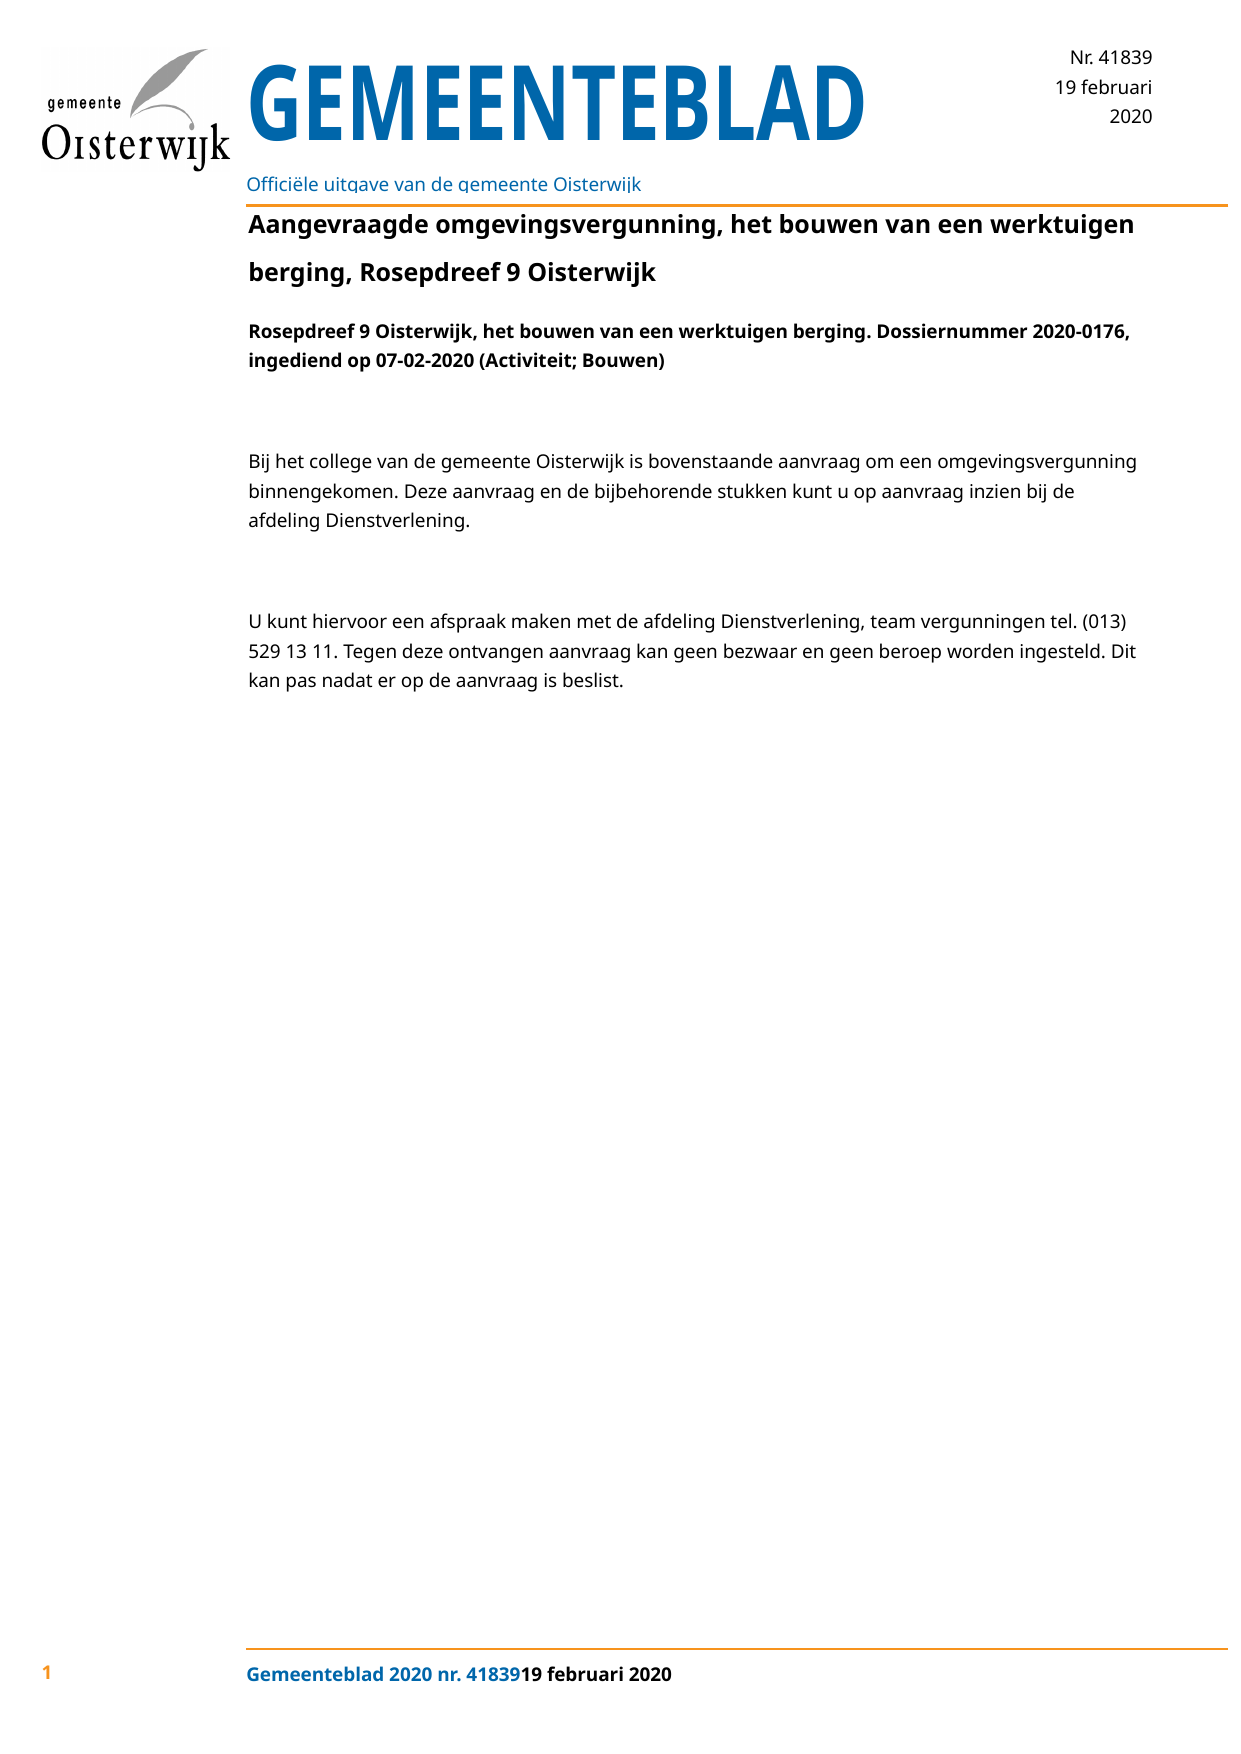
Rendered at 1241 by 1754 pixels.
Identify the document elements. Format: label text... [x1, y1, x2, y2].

text Aangevraagde omgevingsvergunning, het bouwen van een werktuigen berging, Rosepdreef 9 Oisterwijk [248, 207, 1152, 288]
text U kunt hiervoor een afspraak maken met de afdeling Dienstverlening, team vergunningen tel. (013) 529 13 11. Tegen deze ontvangen aanvraag kan geen bezwaar en geen beroep worden ingesteld. Dit kan pas nadat er op de aanvraag is beslist. [248, 608, 1152, 693]
text Bij het college van de gemeente Oisterwijk is bovenstaande aanvraag om een omgevingsvergunning binnengekomen. Deze aanvraag en de bijbehorende stukken kunt u op aanvraag inzien bij de afdeling Dienstverlening. [248, 448, 1152, 533]
text Rosepdreef 9 Oisterwijk, het bouwen van een werktuigen berging. Dossiernummer 2020-0176, ingediend op 07-02-2020 (Activiteit; Bouwen) [248, 318, 1152, 373]
picture [41, 47, 231, 172]
